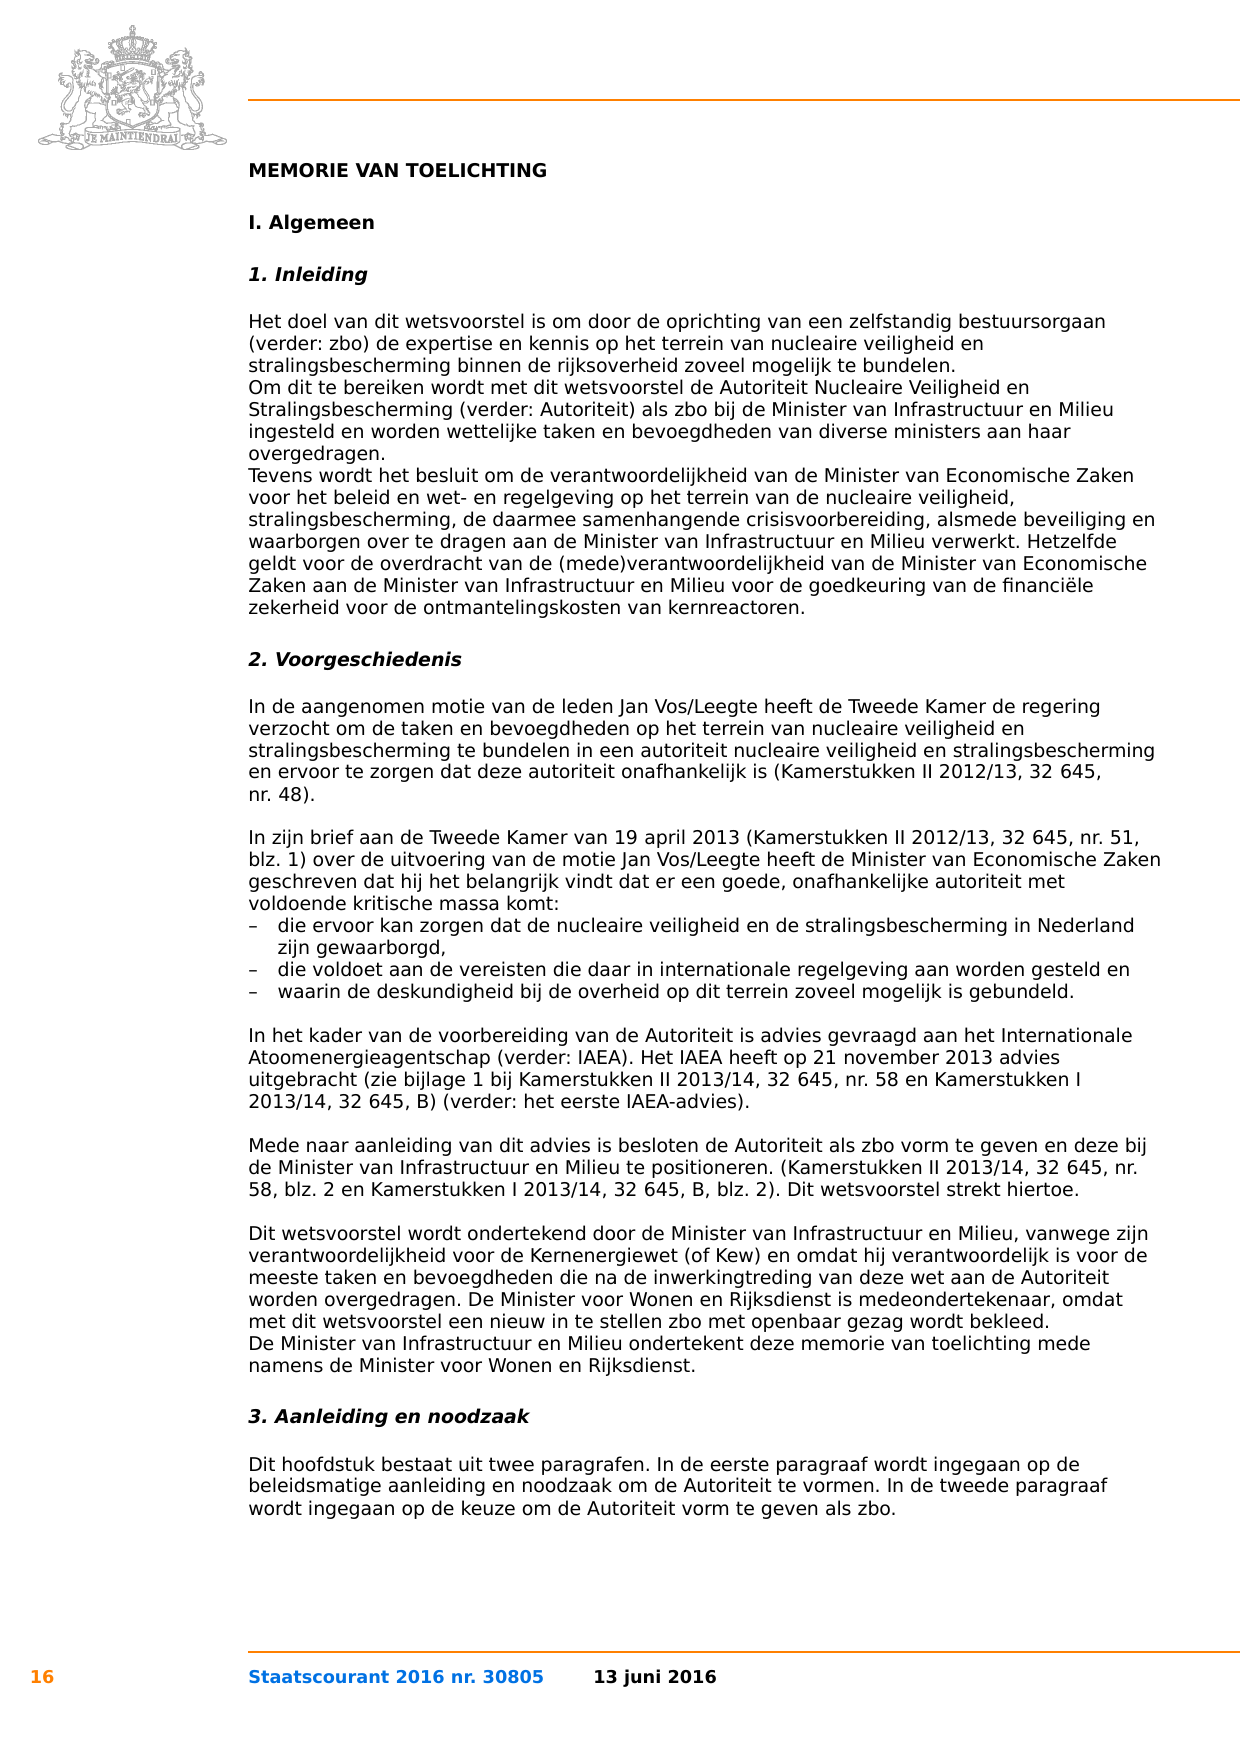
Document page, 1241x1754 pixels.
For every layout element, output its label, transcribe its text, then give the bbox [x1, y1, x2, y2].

text – die ervoor kan zorgen dat de nucleaire veiligheid en de stralingsbescherming in Nederland zijn gewaarborgd, [248, 915, 1163, 959]
subtitle I. Algemeen [248, 212, 1163, 234]
text Tevens wordt het besluit om de verantwoordelijkheid van de Minister van Economische Zaken voor het beleid en wet- en regelgeving op het terrein van de nucleaire veiligheid, stralingsbescherming, de daarmee samenhangende crisisvoorbereiding, alsmede beveiliging en waarborgen over te dragen aan de Minister van Infrastructuur en Milieu verwerkt. Hetzelfde geldt voor de overdracht van de (mede)verantwoordelijkheid van de Minister van Economische Zaken aan de Minister van Infrastructuur en Milieu voor de goedkeuring van de financiële zekerheid voor de ontmantelingskosten van kernreactoren. [248, 465, 1163, 618]
text Dit wetsvoorstel wordt ondertekend door de Minister van Infrastructuur en Milieu, vanwege zijn verantwoordelijkheid voor de Kernenergiewet (of Kew) en omdat hij verantwoordelijk is voor de meeste taken en bevoegdheden die na de inwerkingtreding van deze wet aan de Autoriteit worden overgedragen. De Minister voor Wonen en Rijksdienst is medeondertekenaar, omdat met dit wetsvoorstel een nieuw in te stellen zbo met openbaar gezag wordt bekleed. [248, 1223, 1163, 1332]
text In het kader van de voorbereiding van de Autoriteit is advies gevraagd aan het Internationale Atoomenergieagentschap (verder: IAEA). Het IAEA heeft op 21 november 2013 advies uitgebracht (zie bijlage 1 bij Kamerstukken II 2013/14, 32 645, nr. 58 en Kamerstukken I 2013/14, 32 645, B) (verder: het eerste IAEA-advies). [248, 1025, 1163, 1113]
subtitle 2. Voorgeschiedenis [248, 648, 1163, 671]
text Het doel van dit wetsvoorstel is om door de oprichting van een zelfstandig bestuursorgaan (verder: zbo) de expertise en kennis op het terrein van nucleaire veiligheid en stralingsbescherming binnen de rijksoverheid zoveel mogelijk te bundelen. [248, 311, 1163, 377]
subtitle 1. Inleiding [248, 264, 1163, 286]
text In zijn brief aan de Tweede Kamer van 19 april 2013 (Kamerstukken II 2012/13, 32 645, nr. 51, blz. 1) over de uitvoering van de motie Jan Vos/Leegte heeft de Minister van Economische Zaken geschreven dat hij het belangrijk vindt dat er een goede, onafhankelijke autoriteit met voldoende kritische massa komt: [248, 827, 1163, 915]
text – waarin de deskundigheid bij de overheid op dit terrein zoveel mogelijk is gebundeld. [248, 981, 1163, 1003]
subtitle 3. Aanleiding en noodzaak [248, 1406, 1163, 1428]
text Dit hoofdstuk bestaat uit twee paragrafen. In de eerste paragraaf wordt ingegaan op de beleidsmatige aanleiding en noodzaak om de Autoriteit te vormen. In de tweede paragraaf wordt ingegaan op de keuze om de Autoriteit vorm te geven als zbo. [248, 1453, 1163, 1519]
subtitle MEMORIE VAN TOELICHTING [248, 160, 1163, 182]
text De Minister van Infrastructuur en Milieu ondertekent deze memorie van toelichting mede namens de Minister voor Wonen en Rijksdienst. [248, 1332, 1163, 1376]
text In de aangenomen motie van de leden Jan Vos/Leegte heeft de Tweede Kamer de regering verzocht om de taken en bevoegdheden op het terrein van nucleaire veiligheid en stralingsbescherming te bundelen in een autoriteit nucleaire veiligheid en stralingsbescherming en ervoor te zorgen dat deze autoriteit onafhankelijk is (Kamerstukken II 2012/13, 32 645, nr. 48). [248, 696, 1163, 805]
text – die voldoet aan de vereisten die daar in internationale regelgeving aan worden gesteld en [248, 959, 1163, 981]
text Om dit te bereiken wordt met dit wetsvoorstel de Autoriteit Nucleaire Veiligheid en Stralingsbescherming (verder: Autoriteit) als zbo bij de Minister van Infrastructuur en Milieu ingesteld en worden wettelijke taken en bevoegdheden van diverse ministers aan haar overgedragen. [248, 377, 1163, 465]
picture [38, 25, 227, 150]
text Mede naar aanleiding van dit advies is besloten de Autoriteit als zbo vorm te geven en deze bij de Minister van Infrastructuur en Milieu te positioneren. (Kamerstukken II 2013/14, 32 645, nr. 58, blz. 2 en Kamerstukken I 2013/14, 32 645, B, blz. 2). Dit wetsvoorstel strekt hiertoe. [248, 1135, 1163, 1201]
